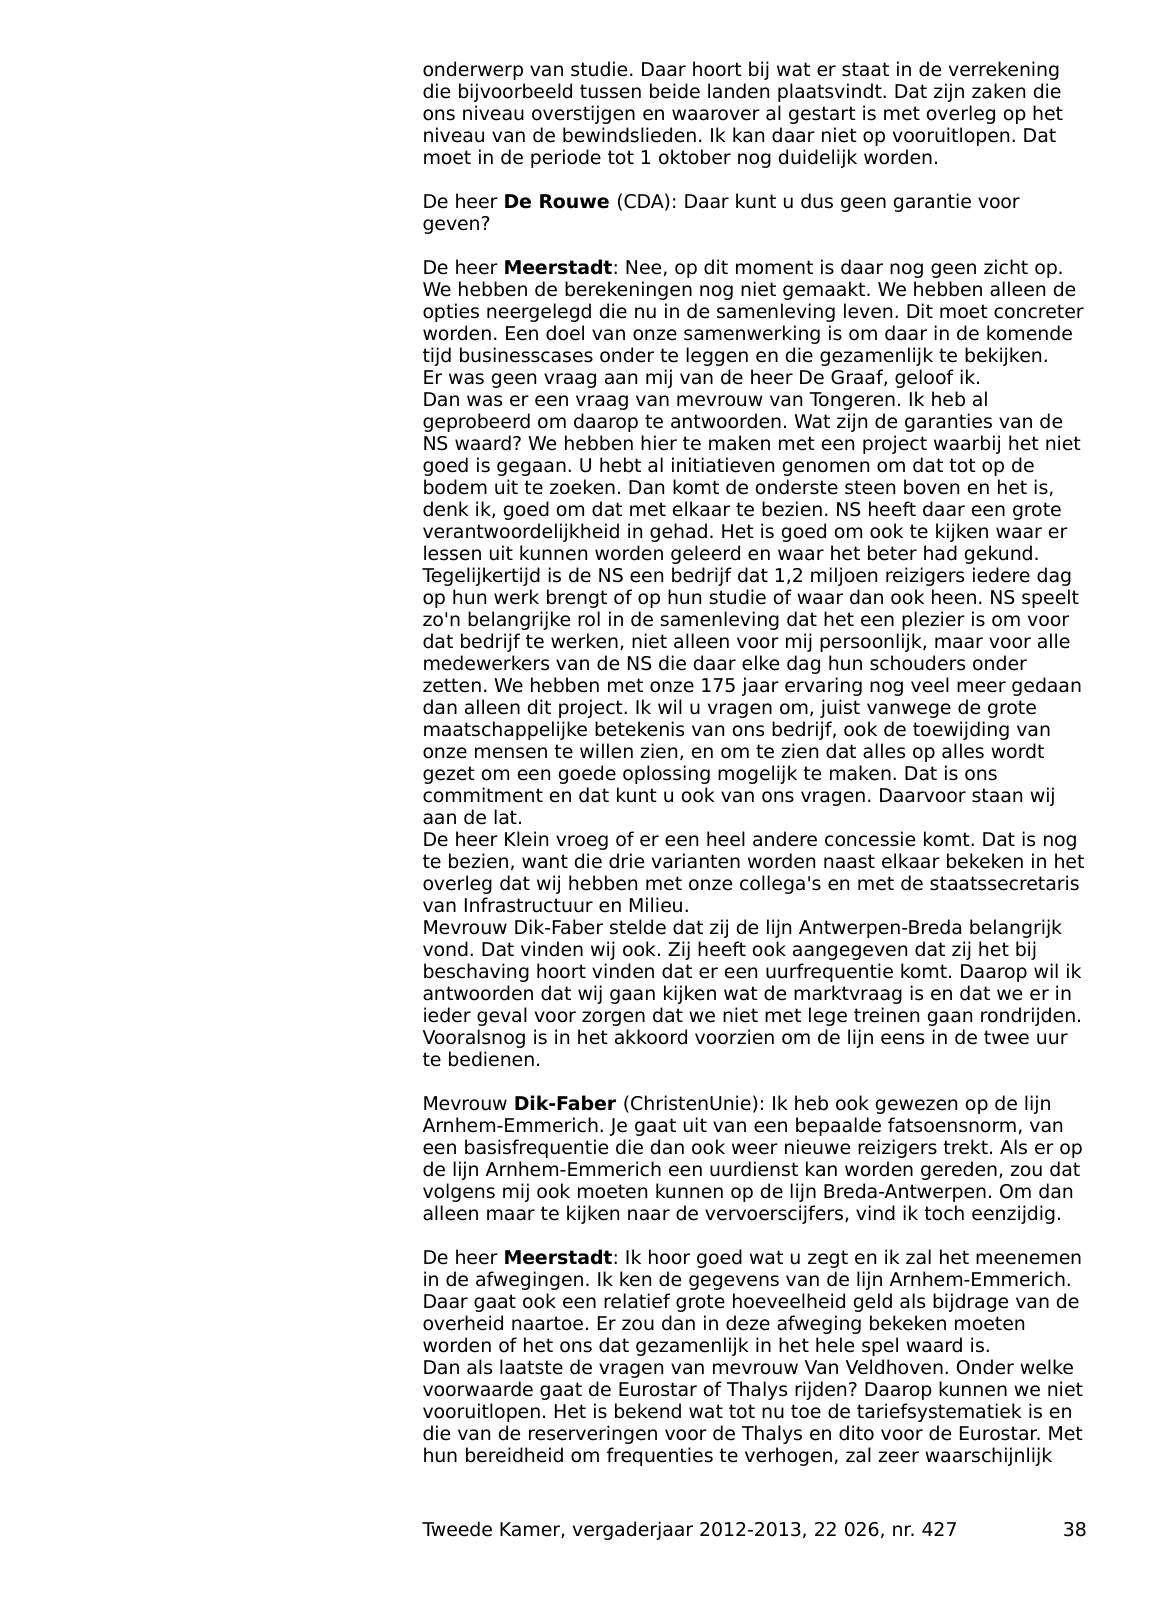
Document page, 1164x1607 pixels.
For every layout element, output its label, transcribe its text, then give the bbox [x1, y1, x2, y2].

text De heer Meerstadt: Ik hoor goed wat u zegt en ik zal het meenemen in de afwegingen. Ik ken de gegevens van de lijn Arnhem-Emmerich. Daar gaat ook een relatief grote hoeveelheid geld als bijdrage van de overheid naartoe. Er zou dan in deze afweging bekeken moeten worden of het ons dat gezamenlijk in het hele spel waard is. [422, 1247, 1087, 1357]
text Dan als laatste de vragen van mevrouw Van Veldhoven. Onder welke voorwaarde gaat de Eurostar of Thalys rijden? Daarop kunnen we niet vooruitlopen. Het is bekend wat tot nu toe de tariefsystematiek is en die van de reserveringen voor de Thalys en dito voor de Eurostar. Met hun bereidheid om frequenties te verhogen, zal zeer waarschijnlijk [422, 1357, 1087, 1467]
text onderwerp van studie. Daar hoort bij wat er staat in de verrekening die bijvoorbeeld tussen beide landen plaatsvindt. Dat zijn zaken die ons niveau overstijgen en waarover al gestart is met overleg op het niveau van de bewindslieden. Ik kan daar niet op vooruitlopen. Dat moet in de periode tot 1 oktober nog duidelijk worden. [422, 59, 1087, 169]
text Tegelijkertijd is de NS een bedrijf dat 1,2 miljoen reizigers iedere dag op hun werk brengt of op hun studie of waar dan ook heen. NS speelt zo'n belangrijke rol in de samenleving dat het een plezier is om voor dat bedrijf te werken, niet alleen voor mij persoonlijk, maar voor alle medewerkers van de NS die daar elke dag hun schouders onder zetten. We hebben met onze 175 jaar ervaring nog veel meer gedaan dan alleen dit project. Ik wil u vragen om, juist vanwege de grote maatschappelijke betekenis van ons bedrijf, ook de toewijding van onze mensen te willen zien, en om te zien dat alles op alles wordt gezet om een goede oplossing mogelijk te maken. Dat is ons commitment en dat kunt u ook van ons vragen. Daarvoor staan wij aan de lat. [422, 565, 1087, 829]
text De heer Klein vroeg of er een heel andere concessie komt. Dat is nog te bezien, want die drie varianten worden naast elkaar bekeken in het overleg dat wij hebben met onze collega's en met de staatssecretaris van Infrastructuur en Milieu. [422, 829, 1087, 917]
text Er was geen vraag aan mij van de heer De Graaf, geloof ik. [422, 367, 1087, 389]
text De heer Meerstadt: Nee, op dit moment is daar nog geen zicht op. We hebben de berekeningen nog niet gemaakt. We hebben alleen de opties neergelegd die nu in de samenleving leven. Dit moet concreter worden. Een doel van onze samenwerking is om daar in de komende tijd businesscases onder te leggen en die gezamenlijk te bekijken. [422, 257, 1087, 367]
text De heer De Rouwe (CDA): Daar kunt u dus geen garantie voor geven? [422, 191, 1087, 235]
text Mevrouw Dik-Faber (ChristenUnie): Ik heb ook gewezen op de lijn Arnhem-Emmerich. Je gaat uit van een bepaalde fatsoensnorm, van een basisfrequentie die dan ook weer nieuwe reizigers trekt. Als er op de lijn Arnhem-Emmerich een uurdienst kan worden gereden, zou dat volgens mij ook moeten kunnen op de lijn Breda-Antwerpen. Om dan alleen maar te kijken naar de vervoerscijfers, vind ik toch eenzijdig. [422, 1093, 1087, 1224]
text Mevrouw Dik-Faber stelde dat zij de lijn Antwerpen-Breda belangrijk vond. Dat vinden wij ook. Zij heeft ook aangegeven dat zij het bij beschaving hoort vinden dat er een uurfrequentie komt. Daarop wil ik antwoorden dat wij gaan kijken wat de marktvraag is en dat we er in ieder geval voor zorgen dat we niet met lege treinen gaan rondrijden. Vooralsnog is in het akkoord voorzien om de lijn eens in de twee uur te bedienen. [422, 917, 1087, 1071]
text Dan was er een vraag van mevrouw van Tongeren. Ik heb al geprobeerd om daarop te antwoorden. Wat zijn de garanties van de NS waard? We hebben hier te maken met een project waarbij het niet goed is gegaan. U hebt al initiatieven genomen om dat tot op de bodem uit te zoeken. Dan komt de onderste steen boven en het is, denk ik, goed om dat met elkaar te bezien. NS heeft daar een grote verantwoordelijkheid in gehad. Het is goed om ook te kijken waar er lessen uit kunnen worden geleerd en waar het beter had gekund. [422, 389, 1087, 565]
